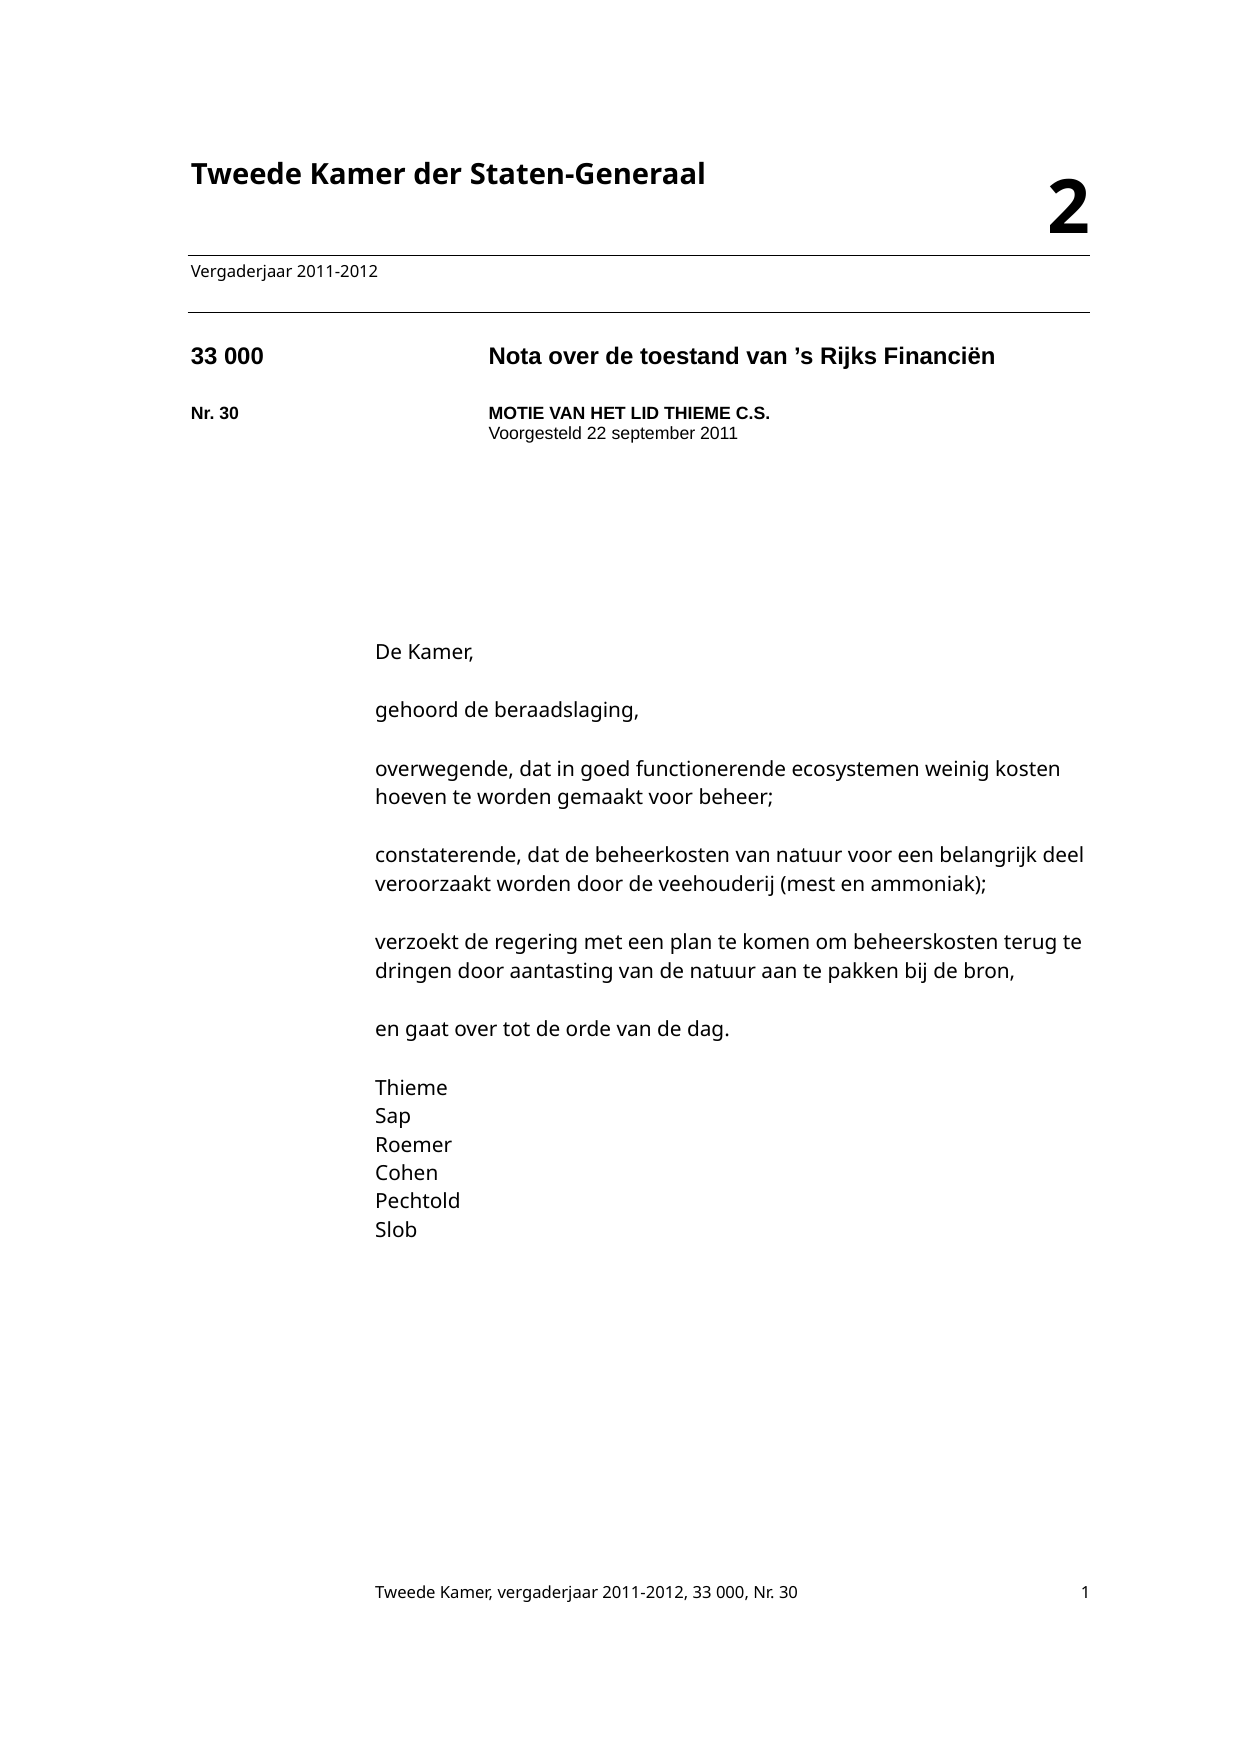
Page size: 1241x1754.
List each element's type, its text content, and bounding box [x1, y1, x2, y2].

text gehoord de beraadslaging, [375, 695, 1090, 724]
text verzoekt de regering met een plan te komen om beheerskosten terug te dringen door aantasting van de natuur aan te pakken bij de bron, [375, 927, 1090, 984]
table_cell 33 000 [188, 339, 485, 399]
table_cell [485, 313, 1090, 339]
text Cohen [375, 1158, 1090, 1187]
table_cell Vergaderjaar 2011-2012 [188, 256, 485, 312]
table_cell MOTIE VAN HET LID THIEME C.S. Voorgesteld 22 september 2011 [485, 399, 1090, 518]
text Pechtold [375, 1187, 1090, 1215]
text Thieme [375, 1073, 1090, 1101]
text Slob [375, 1215, 1090, 1243]
table_header 2 [910, 150, 1090, 255]
table_header Tweede Kamer der Staten-Generaal [188, 150, 909, 255]
text en gaat over tot de orde van de dag. [375, 1014, 1090, 1043]
text Sap [375, 1101, 1090, 1130]
text constaterende, dat de beheerkosten van natuur voor een belangrijk deel veroorzaakt worden door de veehouderij (mest en ammoniak); [375, 841, 1090, 897]
text De Kamer, [375, 637, 1090, 665]
table_cell Nota over de toestand van ’s Rijks Financiën [485, 339, 1090, 399]
text overwegende, dat in goed functionerende ecosystemen weinig kosten hoeven te worden gemaakt voor beheer; [375, 754, 1090, 811]
table_cell Nr. 30 [188, 399, 485, 518]
table_cell [188, 313, 485, 339]
table_cell [485, 256, 1090, 312]
text Roemer [375, 1130, 1090, 1158]
